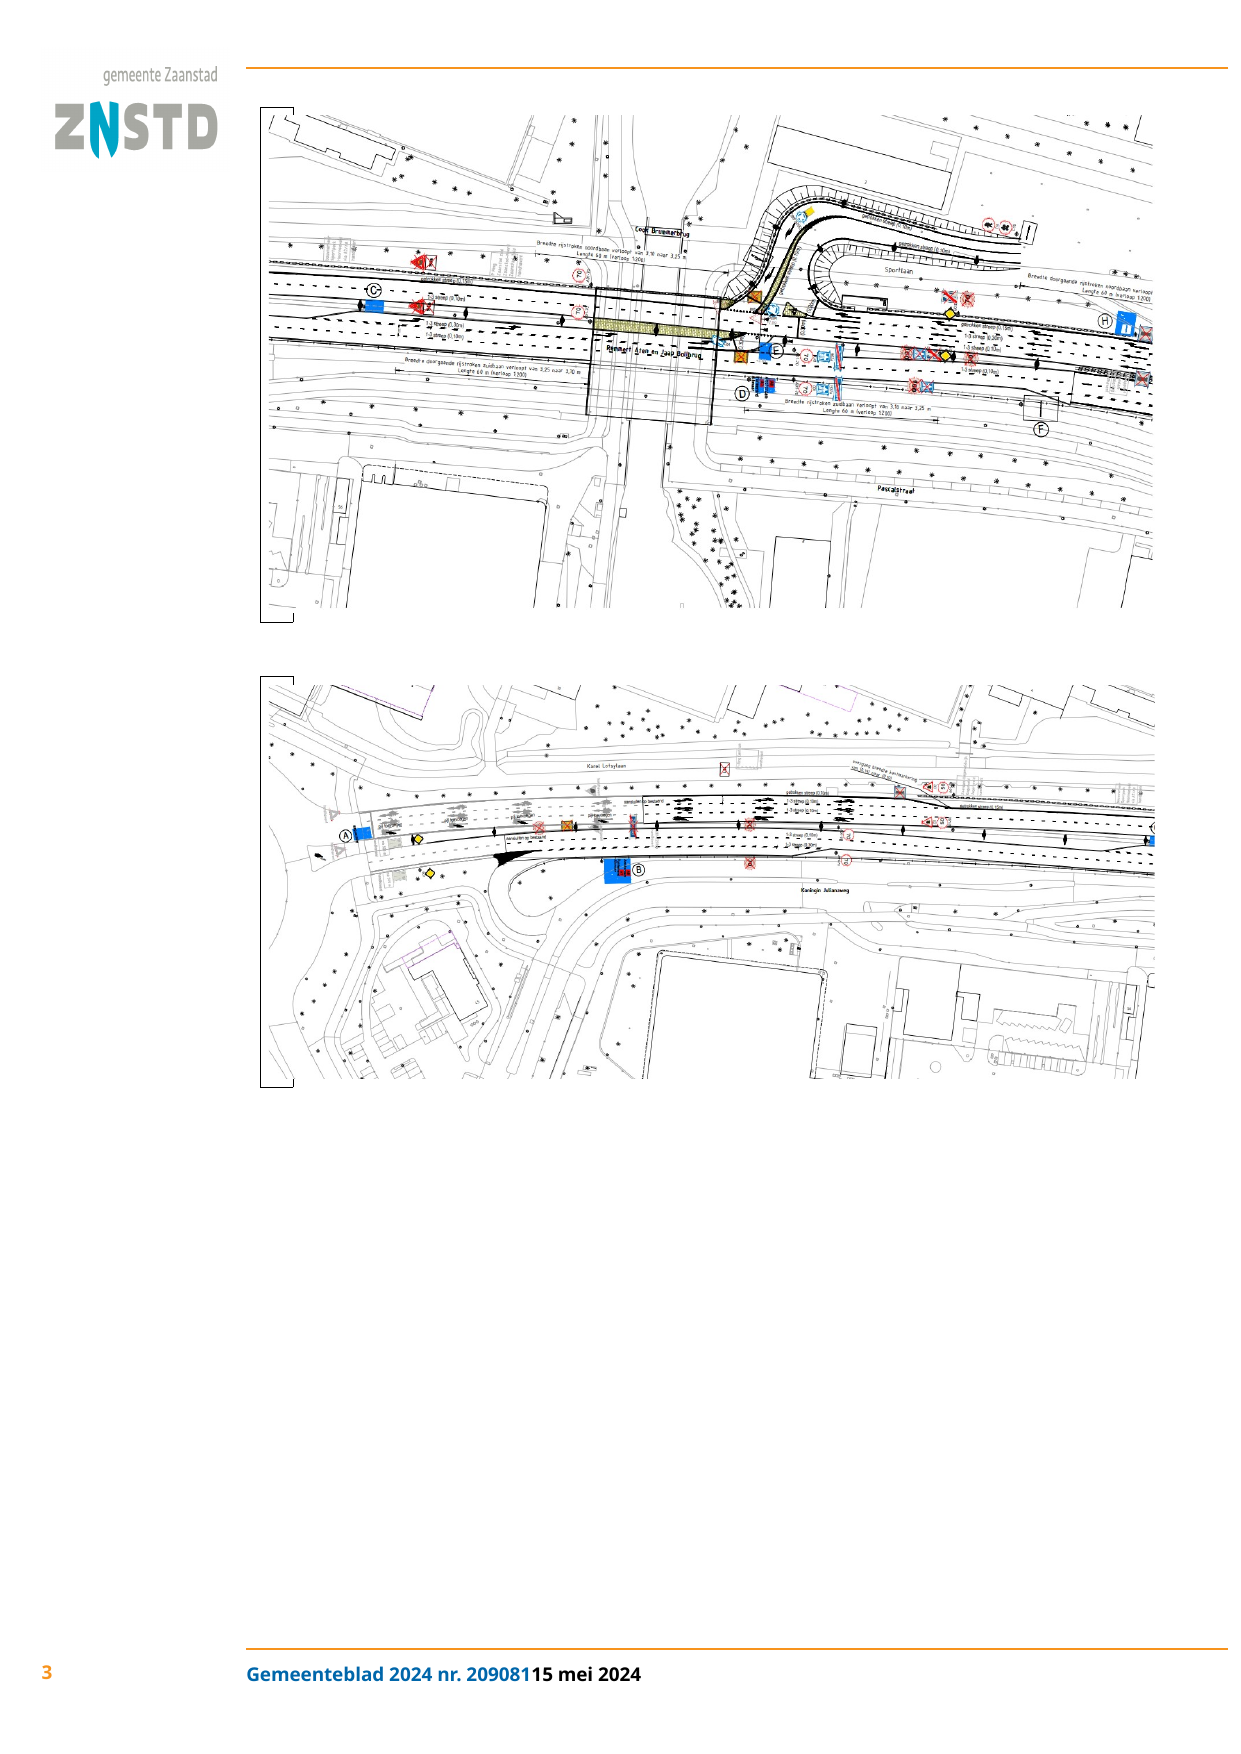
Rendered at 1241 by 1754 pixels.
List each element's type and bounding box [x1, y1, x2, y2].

picture [41, 47, 231, 172]
picture [268, 685, 1155, 1079]
picture [268, 115, 1155, 613]
